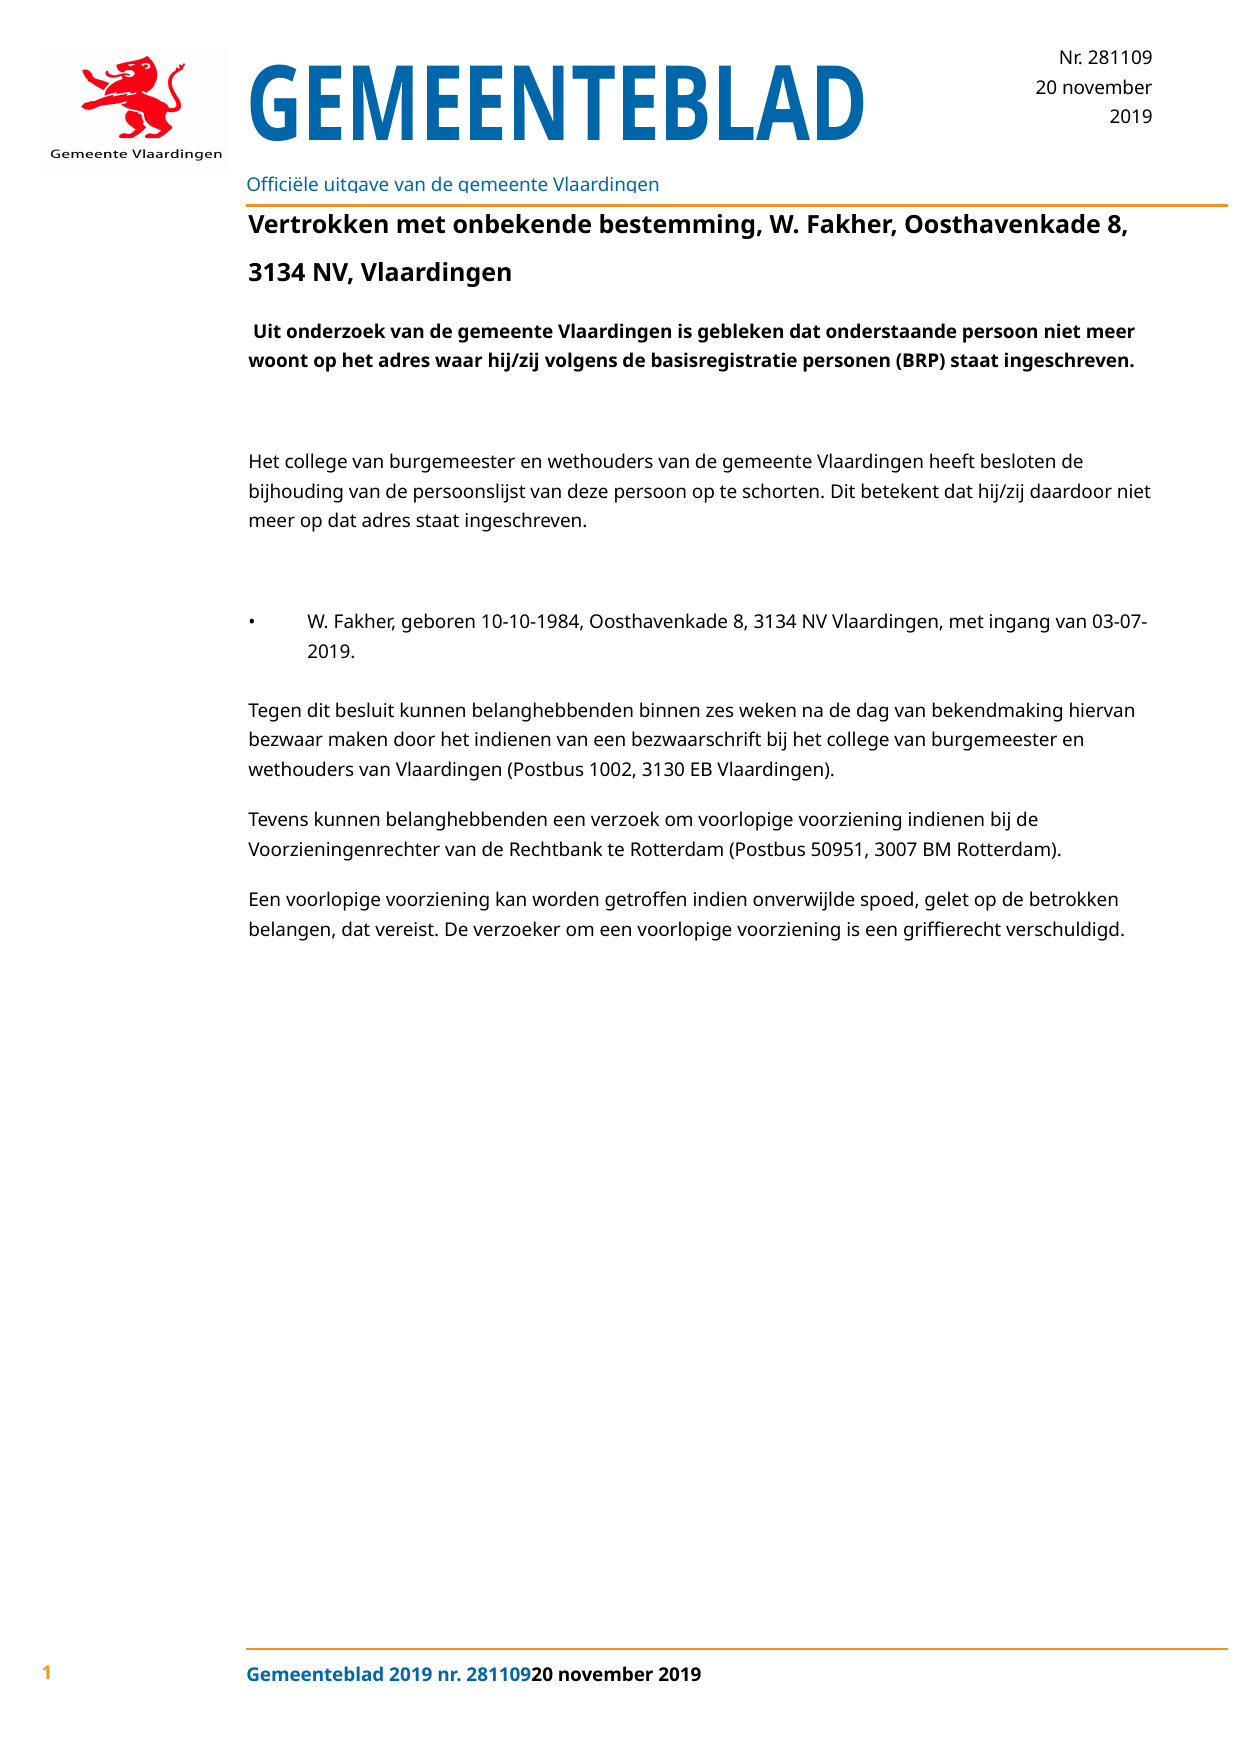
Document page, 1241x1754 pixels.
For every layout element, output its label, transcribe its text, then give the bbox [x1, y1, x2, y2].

text Een voorlopige voorziening kan worden getroffen indien onverwijlde spoed, gelet op de betrokken belangen, dat vereist. De verzoeker om een voorlopige voorziening is een griffierecht verschuldigd. [248, 887, 1152, 942]
picture [41, 47, 231, 172]
list W. Fakher, geboren 10-10-1984, Oosthavenkade 8, 3134 NV Vlaardingen, met ingang van 03-07-2019. [248, 608, 1152, 664]
text Tevens kunnen belanghebbenden een verzoek om voorlopige voorziening indienen bij de Voorzieningenrechter van de Rechtbank te Rotterdam (Postbus 50951, 3007 BM Rotterdam). [248, 807, 1152, 862]
text Uit onderzoek van de gemeente Vlaardingen is gebleken dat onderstaande persoon niet meer woont op het adres waar hij/zij volgens de basisregistratie personen (BRP) staat ingeschreven. [248, 318, 1152, 373]
text Het college van burgemeester en wethouders van de gemeente Vlaardingen heeft besloten de bijhouding van de persoonslijst van deze persoon op te schorten. Dit betekent dat hij/zij daardoor niet meer op dat adres staat ingeschreven. [248, 448, 1152, 533]
text Vertrokken met onbekende bestemming, W. Fakher, Oosthavenkade 8, 3134 NV, Vlaardingen [248, 207, 1152, 288]
text Tegen dit besluit kunnen belanghebbenden binnen zes weken na de dag van bekendmaking hiervan bezwaar maken door het indienen van een bezwaarschrift bij het college van burgemeester en wethouders van Vlaardingen (Postbus 1002, 3130 EB Vlaardingen). [248, 697, 1152, 782]
